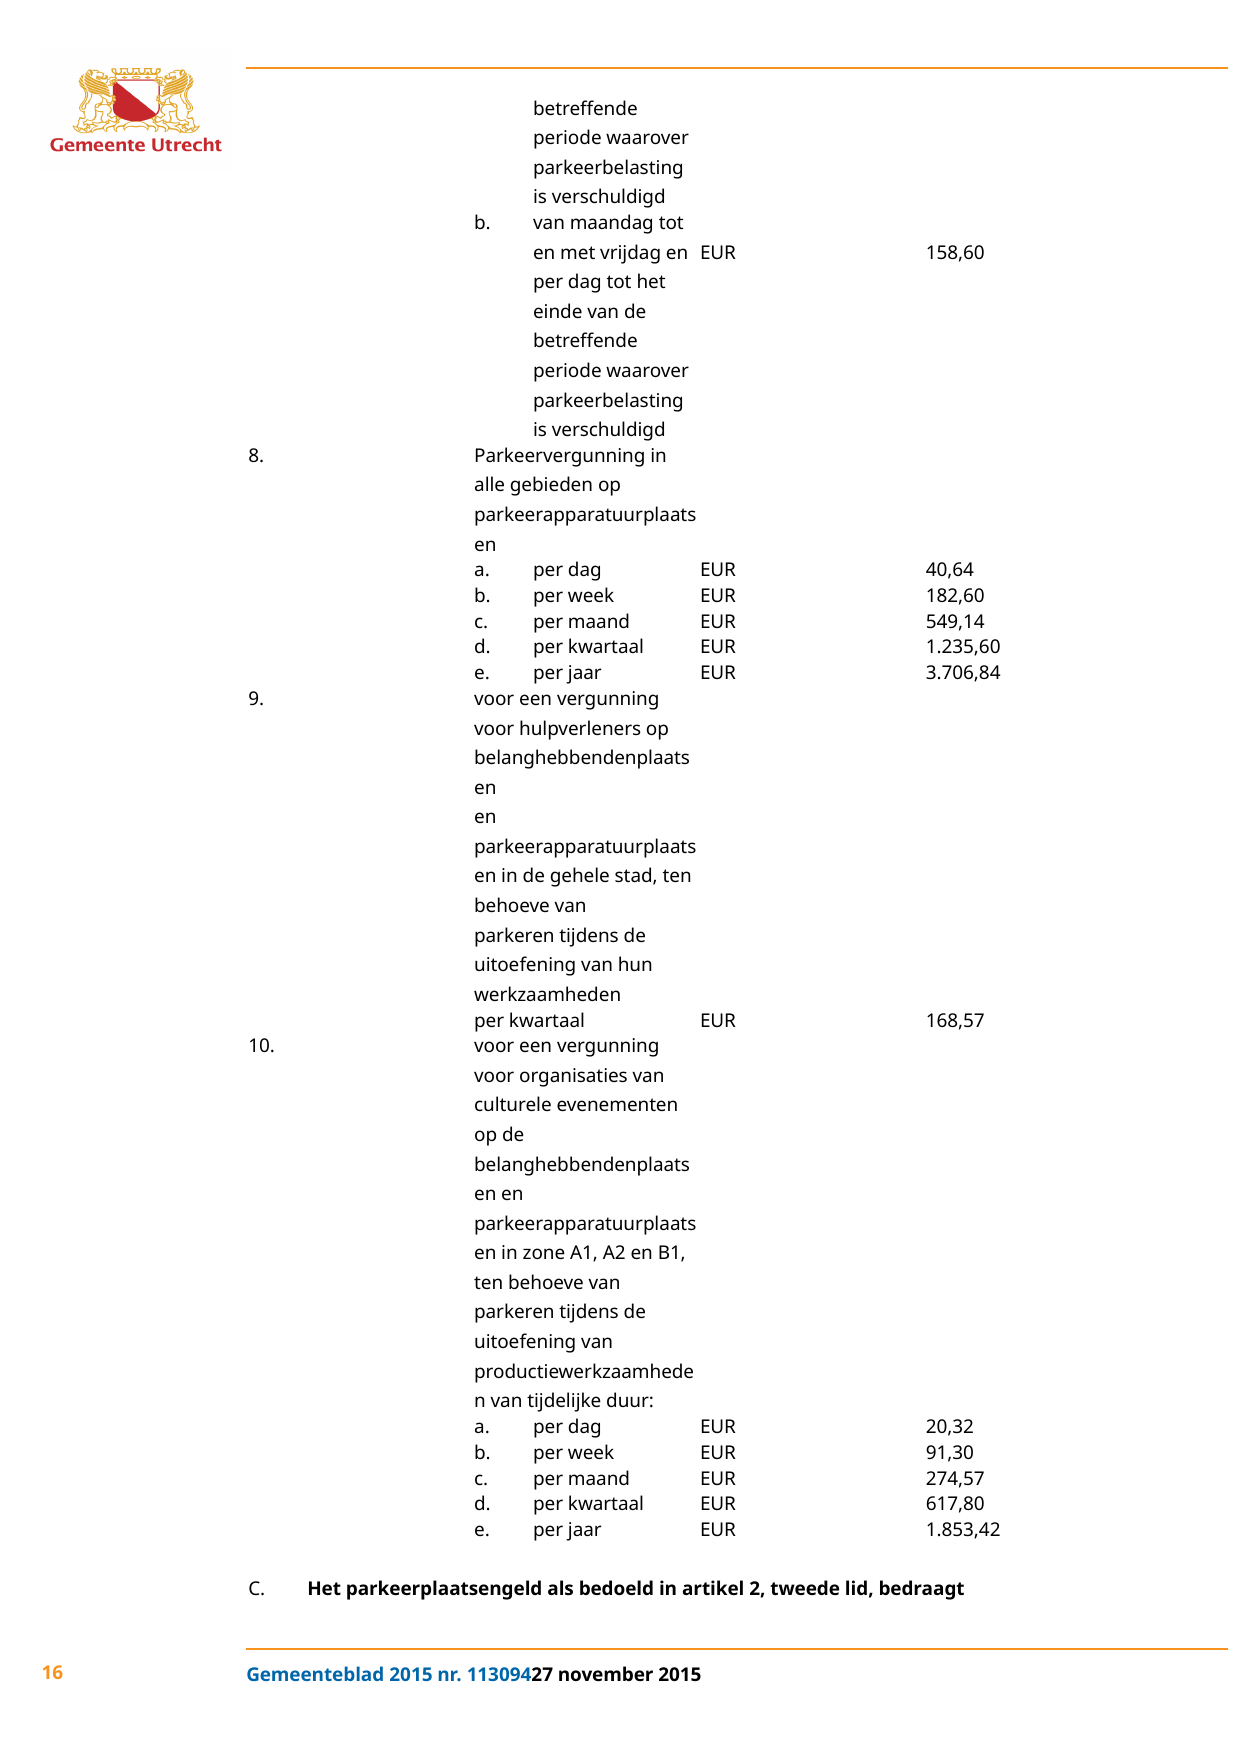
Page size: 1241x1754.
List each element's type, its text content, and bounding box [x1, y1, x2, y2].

table_cell [926, 95, 1152, 209]
table_cell per dag [474, 557, 700, 582]
table_cell EUR [700, 1439, 926, 1465]
table_cell 1.853,42 [926, 1516, 1152, 1542]
table_cell [248, 209, 474, 442]
table_cell voor een vergunning voor hulpverleners op belanghebbendenplaatsen en parkeerapparatuurplaatsen in de gehele stad, ten behoeve van parkeren tijdens de uitoefening van hun werkzaamheden [474, 685, 700, 1007]
table_cell [248, 608, 474, 634]
table_cell 1.235,60 [926, 634, 1152, 659]
table_cell EUR [700, 608, 926, 634]
table_cell 20,32 [926, 1413, 1152, 1439]
table_cell [248, 1490, 474, 1516]
table_cell [248, 557, 474, 582]
table_cell per maand [474, 1465, 700, 1490]
table_cell 91,30 [926, 1439, 1152, 1465]
table_cell [248, 660, 474, 685]
table_cell [700, 95, 926, 209]
table_cell per week [474, 582, 700, 608]
table_cell EUR [700, 557, 926, 582]
table_cell van maandag tot en met vrijdag en per dag tot het einde van de betreffende periode waarover parkeerbelasting is verschuldigd [474, 209, 700, 442]
table_cell per kwartaal [474, 1490, 700, 1516]
table_cell [926, 1033, 1152, 1413]
table_cell EUR [700, 582, 926, 608]
table_cell per jaar [474, 660, 700, 685]
table_cell per dag [474, 1413, 700, 1439]
table_cell [700, 1033, 926, 1413]
table_cell [248, 1465, 474, 1490]
table_cell [248, 1439, 474, 1465]
table_cell Parkeervergunning in alle gebieden op parkeerapparatuurplaatsen [474, 442, 700, 557]
table_cell EUR [700, 1465, 926, 1490]
table_cell [248, 1516, 474, 1542]
table_cell EUR [700, 660, 926, 685]
table_cell EUR [700, 1413, 926, 1439]
table_cell 40,64 [926, 557, 1152, 582]
table_cell [248, 1413, 474, 1439]
table_cell EUR [700, 209, 926, 442]
table_cell [248, 685, 474, 1007]
table_cell [248, 442, 474, 557]
table_cell [248, 95, 474, 209]
table_cell [248, 634, 474, 659]
list Het parkeerplaatsengeld als bedoeld in artikel 2, tweede lid, bedraagt [248, 1575, 1152, 1600]
table_cell 617,80 [926, 1490, 1152, 1516]
table_cell voor een vergunning voor organisaties van culturele evenementen op de belanghebbendenplaatsen en parkeerapparatuurplaatsen in zone A1, A2 en B1, ten behoeve van parkeren tijdens de uitoefening van productiewerkzaamheden van tijdelijke duur: [474, 1033, 700, 1413]
table_cell 158,60 [926, 209, 1152, 442]
table_cell per jaar [474, 1516, 700, 1542]
table_cell EUR [700, 634, 926, 659]
table_cell EUR [700, 1490, 926, 1516]
table_cell [248, 1033, 474, 1413]
table_cell EUR [700, 1007, 926, 1032]
table_cell [926, 685, 1152, 1007]
table_cell per maand [474, 608, 700, 634]
table_cell [700, 685, 926, 1007]
table_cell [700, 442, 926, 557]
table_cell 182,60 [926, 582, 1152, 608]
table_cell per kwartaal [474, 634, 700, 659]
table_cell 168,57 [926, 1007, 1152, 1032]
table_cell 549,14 [926, 608, 1152, 634]
table_cell [248, 582, 474, 608]
table_cell [248, 1007, 474, 1032]
table_cell per week [474, 1439, 700, 1465]
picture [41, 47, 231, 172]
table_cell EUR [700, 1516, 926, 1542]
table_cell [926, 442, 1152, 557]
table_cell betreffende periode waarover parkeerbelasting is verschuldigd [474, 95, 700, 209]
table_cell per kwartaal [474, 1007, 700, 1032]
table_cell 3.706,84 [926, 660, 1152, 685]
table_cell 274,57 [926, 1465, 1152, 1490]
